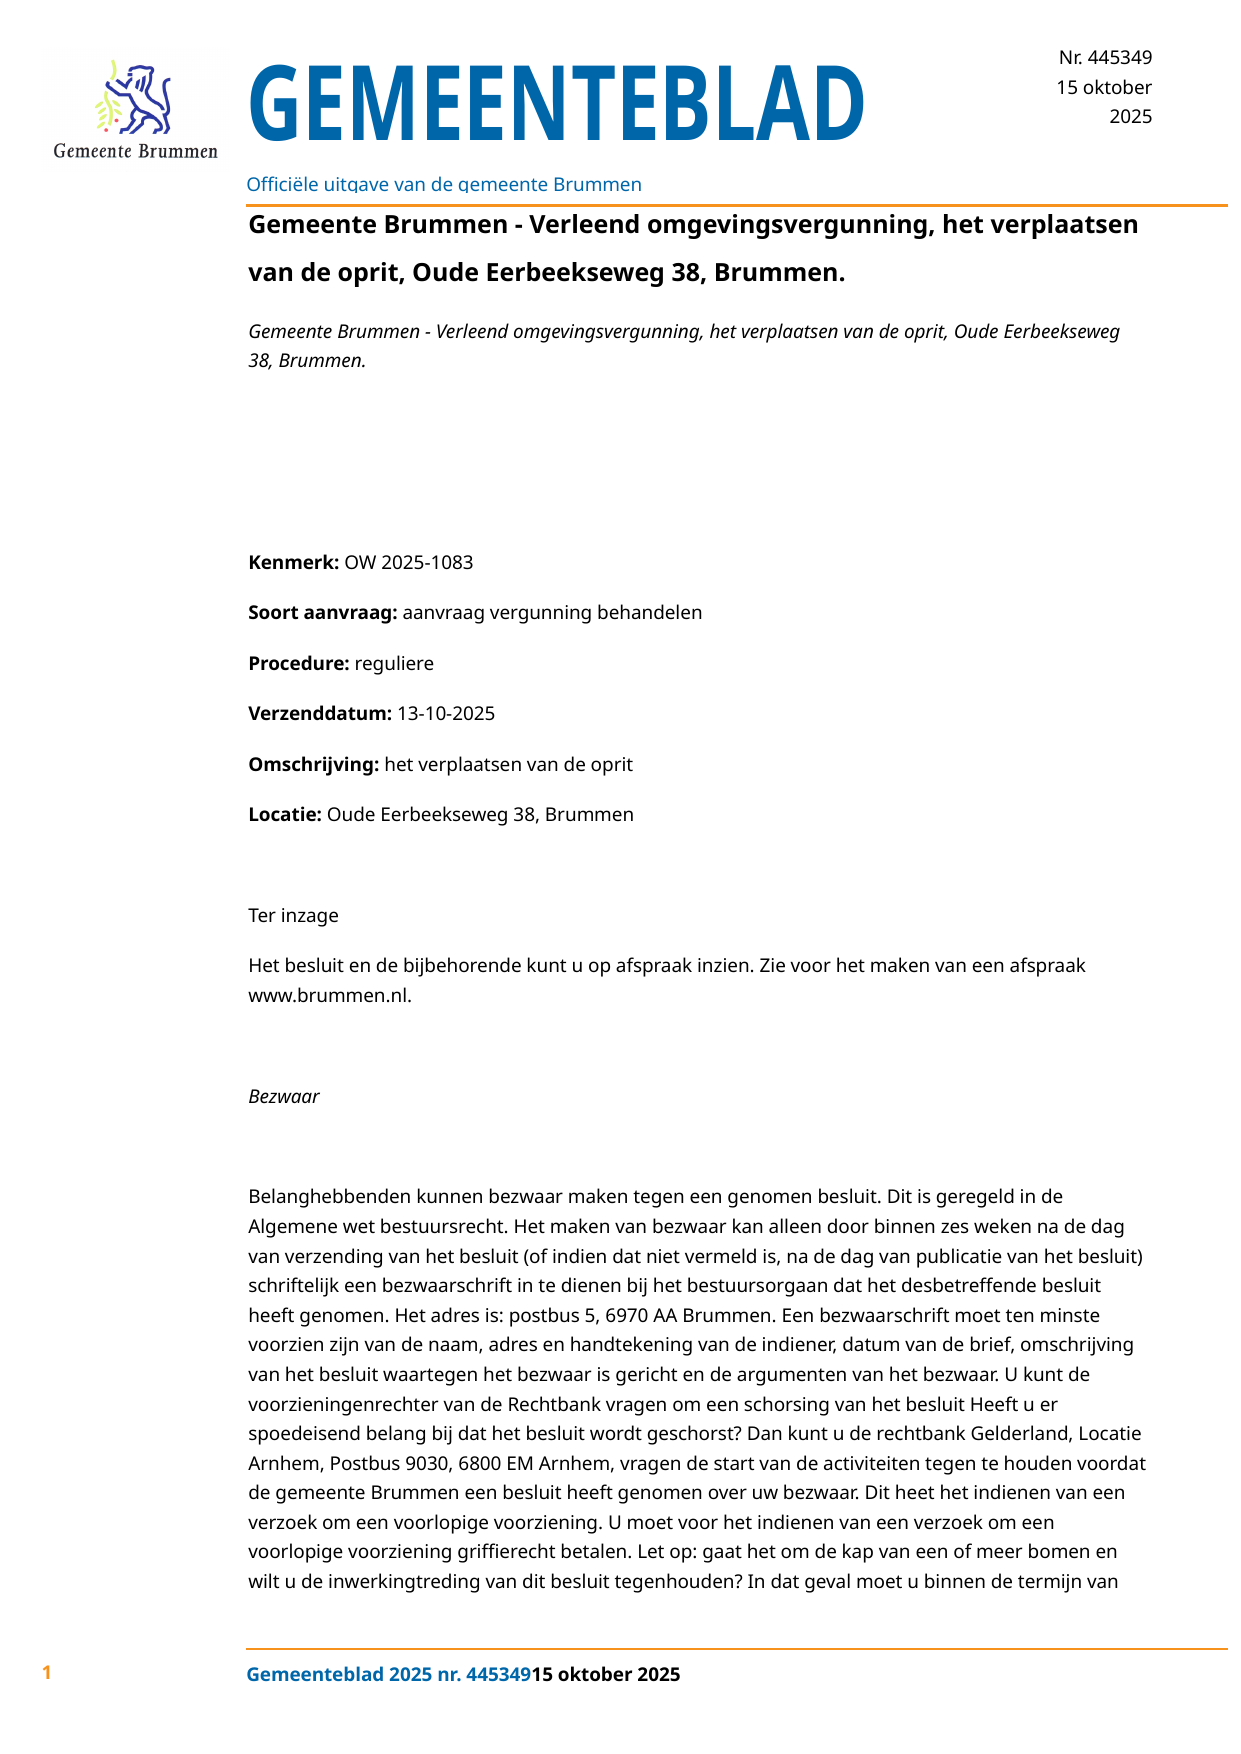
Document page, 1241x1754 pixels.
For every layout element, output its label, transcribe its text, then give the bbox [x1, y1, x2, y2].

text Bezwaar [248, 1083, 1152, 1109]
text Locatie: Oude Eerbeekseweg 38, Brummen [248, 801, 1152, 827]
picture [41, 47, 231, 172]
text Het besluit en de bijbehorende kunt u op afspraak inzien. Zie voor het maken van een afspraak www.brummen.nl. [248, 952, 1152, 1008]
text Gemeente Brummen - Verleend omgevingsvergunning, het verplaatsen van de oprit, Oude Eerbeekseweg 38, Brummen. [248, 318, 1152, 373]
text Gemeente Brummen - Verleend omgevingsvergunning, het verplaatsen van de oprit, Oude Eerbeekseweg 38, Brummen. [248, 207, 1152, 288]
text Belanghebbenden kunnen bezwaar maken tegen een genomen besluit. Dit is geregeld in de Algemene wet bestuursrecht. Het maken van bezwaar kan alleen door binnen zes weken na de dag van verzending van het besluit (of indien dat niet vermeld is, na de dag van publicatie van het besluit) schriftelijk een bezwaarschrift in te dienen bij het bestuursorgaan dat het desbetreffende besluit heeft genomen. Het adres is: postbus 5, 6970 AA Brummen. Een bezwaarschrift moet ten minste voorzien zijn van de naam, adres en handtekening van de indiener, datum van de brief, omschrijving van het besluit waartegen het bezwaar is gericht en de argumenten van het bezwaar. U kunt de voorzieningenrechter van de Rechtbank vragen om een schorsing van het besluit Heeft u er spoedeisend belang bij dat het besluit wordt geschorst? Dan kunt u de rechtbank Gelderland, Locatie Arnhem, Postbus 9030, 6800 EM Arnhem, vragen de start van de activiteiten tegen te houden voordat de gemeente Brummen een besluit heeft genomen over uw bezwaar. Dit heet het indienen van een verzoek om een voorlopige voorziening. U moet voor het indienen van een verzoek om een voorlopige voorziening griffierecht betalen. Let op: gaat het om de kap van een of meer bomen en wilt u de inwerkingtreding van dit besluit tegenhouden? In dat geval moet u binnen de termijn van [248, 1184, 1152, 1594]
text Omschrijving: het verplaatsen van de oprit [248, 751, 1152, 777]
text Verzenddatum: 13-10-2025 [248, 700, 1152, 726]
text Kenmerk: OW 2025-1083 [248, 549, 1152, 575]
text Soort aanvraag: aanvraag vergunning behandelen [248, 599, 1152, 625]
text Ter inzage [248, 902, 1152, 928]
text Procedure: reguliere [248, 650, 1152, 676]
